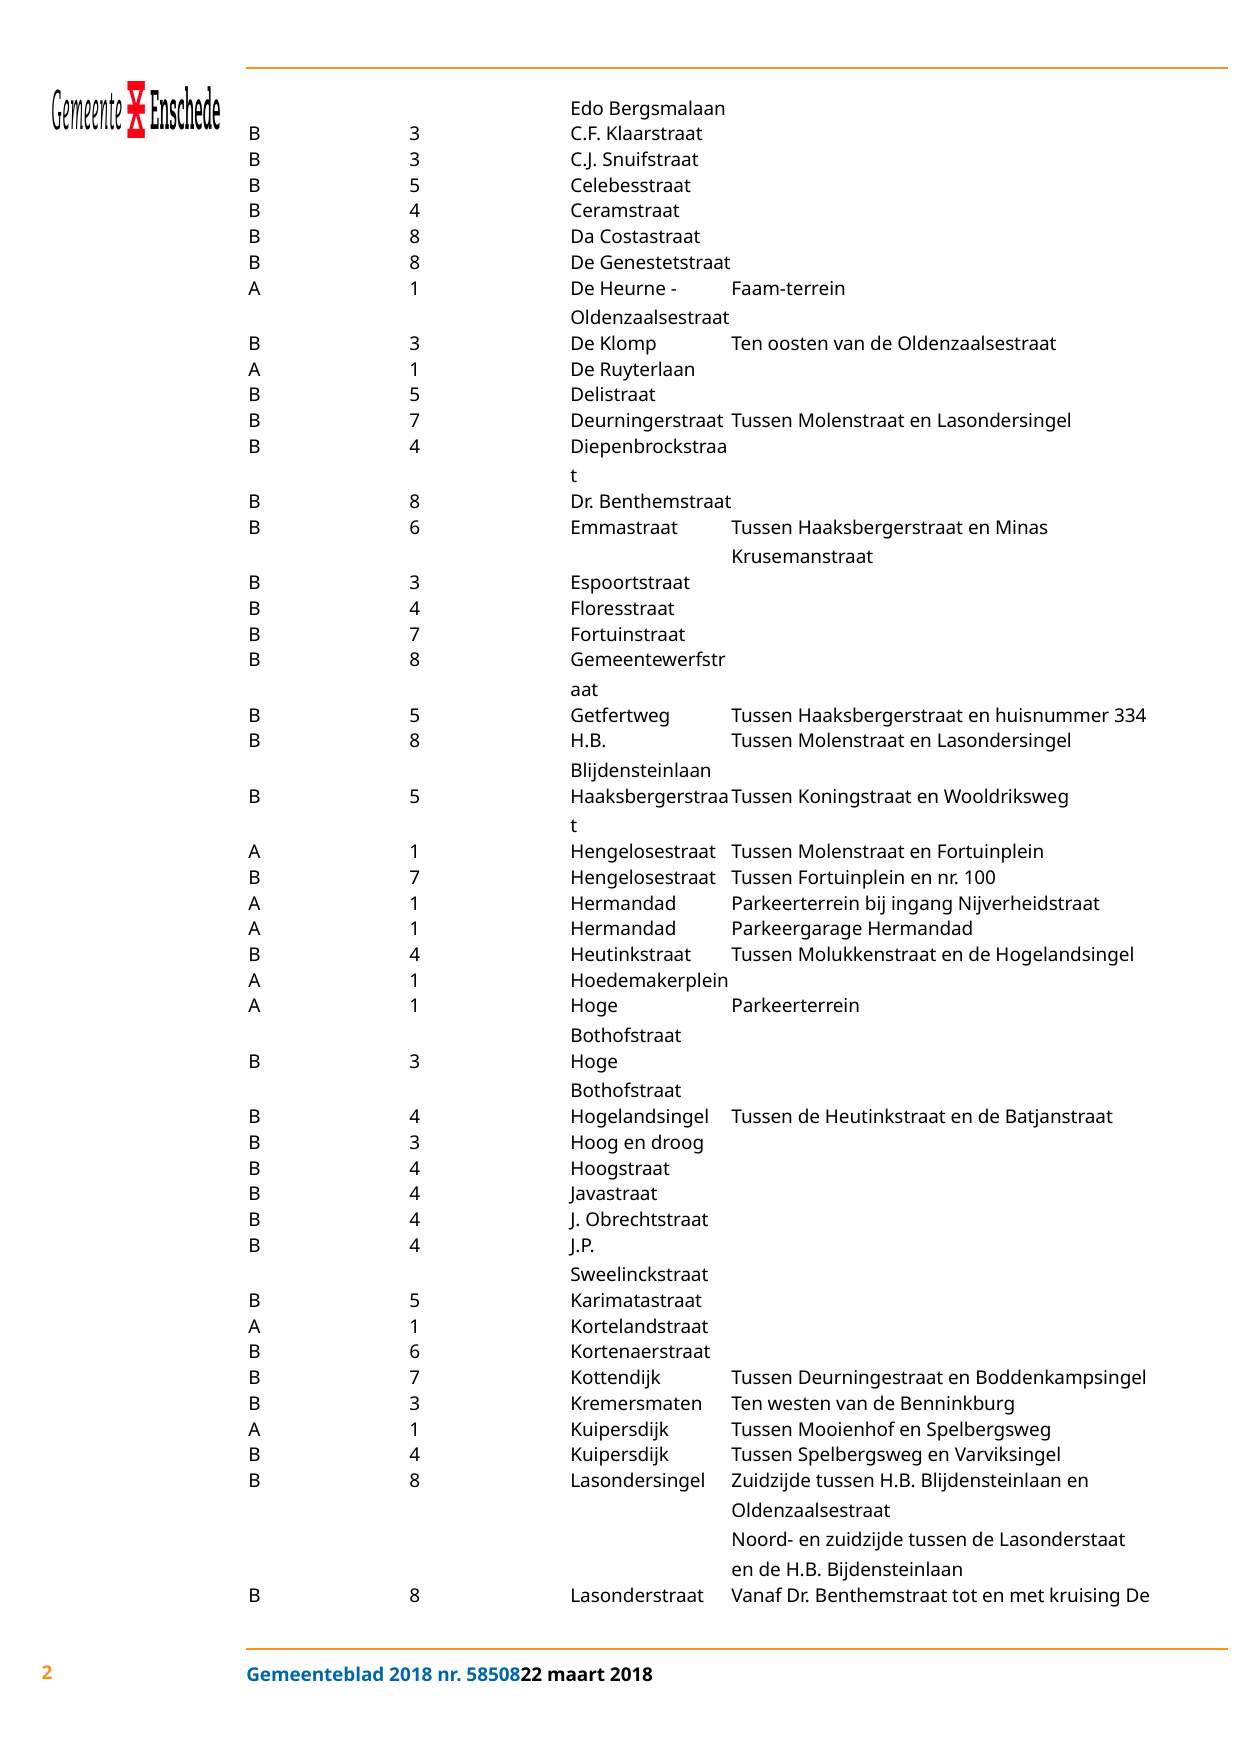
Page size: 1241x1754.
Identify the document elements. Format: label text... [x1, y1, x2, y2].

table_cell 4 [409, 1181, 570, 1206]
table_cell 8 [409, 728, 570, 783]
table_cell B [248, 595, 409, 621]
table_cell [731, 224, 1152, 249]
table_cell B [248, 647, 409, 702]
table_cell Edo Bergsmalaan [570, 95, 731, 121]
table_cell B [248, 1232, 409, 1287]
table_cell A [248, 967, 409, 993]
picture [41, 47, 231, 172]
table_cell [731, 433, 1152, 488]
table_cell Hengelosestraat [570, 864, 731, 890]
table_cell B [248, 1339, 409, 1364]
table_cell [731, 172, 1152, 198]
table_cell 3 [409, 1129, 570, 1155]
table_cell B [248, 249, 409, 275]
table_cell Kortelandstraat [570, 1313, 731, 1339]
table_cell Dr. Benthemstraat [570, 489, 731, 514]
table_cell Vanaf Dr. Benthemstraat tot en met kruising De [731, 1582, 1152, 1608]
table_cell [409, 95, 570, 121]
table_cell 8 [409, 489, 570, 514]
table_cell B [248, 1468, 409, 1582]
table_cell Kortenaerstraat [570, 1339, 731, 1364]
table_cell C.J. Snuifstraat [570, 146, 731, 172]
table_cell 8 [409, 224, 570, 249]
table_cell 3 [409, 121, 570, 146]
table_cell Tussen Haaksbergerstraat en Minas Krusemanstraat [731, 514, 1152, 569]
table_cell B [248, 330, 409, 356]
table_cell [731, 1339, 1152, 1364]
table_cell Hoog en droog [570, 1129, 731, 1155]
table_cell B [248, 1048, 409, 1103]
table_cell [731, 382, 1152, 407]
table_cell J. Obrechtstraat [570, 1206, 731, 1232]
table_cell Tussen Molenstraat en Lasondersingel [731, 728, 1152, 783]
table_cell [731, 146, 1152, 172]
table_cell Haaksbergerstraat [570, 783, 731, 838]
table_cell A [248, 916, 409, 941]
table_cell Tussen Molenstraat en Fortuinplein [731, 838, 1152, 864]
table_cell 4 [409, 1232, 570, 1287]
table_cell Fortuinstraat [570, 621, 731, 647]
table_cell B [248, 514, 409, 569]
table_cell Tussen Molukkenstraat en de Hogelandsingel [731, 941, 1152, 967]
table_cell B [248, 1206, 409, 1232]
table_cell [731, 1155, 1152, 1181]
table_cell [731, 570, 1152, 595]
table_cell Hermandad [570, 890, 731, 916]
table_cell 1 [409, 1416, 570, 1442]
table_cell De Klomp [570, 330, 731, 356]
table_cell A [248, 1416, 409, 1442]
table_cell B [248, 198, 409, 223]
table_cell 3 [409, 1390, 570, 1416]
table_cell [731, 249, 1152, 275]
table_cell Lasonderstraat [570, 1582, 731, 1608]
table_cell C.F. Klaarstraat [570, 121, 731, 146]
table_cell [731, 967, 1152, 993]
table_cell [731, 595, 1152, 621]
table_cell Karimatastraat [570, 1287, 731, 1313]
table_cell Heutinkstraat [570, 941, 731, 967]
table_cell B [248, 489, 409, 514]
table_cell Tussen Fortuinplein en nr. 100 [731, 864, 1152, 890]
table_cell 5 [409, 382, 570, 407]
table_cell B [248, 224, 409, 249]
table_cell Getfertweg [570, 702, 731, 728]
table_cell 1 [409, 967, 570, 993]
table_cell 6 [409, 514, 570, 569]
table_cell B [248, 1442, 409, 1467]
table_cell 3 [409, 146, 570, 172]
table_cell 8 [409, 1468, 570, 1582]
table_cell B [248, 1390, 409, 1416]
table_cell [731, 1232, 1152, 1287]
table_cell B [248, 1287, 409, 1313]
table_cell B [248, 783, 409, 838]
table_cell 7 [409, 408, 570, 433]
table_cell 1 [409, 916, 570, 941]
table_cell Diepenbrockstraat [570, 433, 731, 488]
table_cell B [248, 408, 409, 433]
table_cell B [248, 1129, 409, 1155]
table_cell 4 [409, 1155, 570, 1181]
table_cell Kottendijk [570, 1365, 731, 1390]
table_cell 1 [409, 890, 570, 916]
table_cell 7 [409, 1365, 570, 1390]
table_cell 4 [409, 941, 570, 967]
table_cell Faam-terrein [731, 275, 1152, 330]
table_cell [731, 356, 1152, 382]
table_cell 5 [409, 783, 570, 838]
table_cell Delistraat [570, 382, 731, 407]
table_cell B [248, 1181, 409, 1206]
table_cell Tussen Koningstraat en Wooldriksweg [731, 783, 1152, 838]
table_cell [731, 1129, 1152, 1155]
table_cell 5 [409, 702, 570, 728]
table_cell Espoortstraat [570, 570, 731, 595]
table_cell Hoge Bothofstraat [570, 1048, 731, 1103]
table_cell Hoge Bothofstraat [570, 993, 731, 1048]
table_cell B [248, 172, 409, 198]
table_cell 7 [409, 864, 570, 890]
table_cell B [248, 1365, 409, 1390]
table_cell [731, 647, 1152, 702]
table_cell 1 [409, 356, 570, 382]
table_cell B [248, 121, 409, 146]
table_cell Tussen de Heutinkstraat en de Batjanstraat [731, 1103, 1152, 1129]
table_cell A [248, 838, 409, 864]
table_cell De Ruyterlaan [570, 356, 731, 382]
table_cell [731, 1313, 1152, 1339]
table_cell De Genestetstraat [570, 249, 731, 275]
table_cell [731, 121, 1152, 146]
table_cell A [248, 890, 409, 916]
table_cell Hogelandsingel [570, 1103, 731, 1129]
table_cell B [248, 433, 409, 488]
table_cell Da Costastraat [570, 224, 731, 249]
table_cell 8 [409, 647, 570, 702]
table_cell [731, 489, 1152, 514]
table_cell Kuipersdijk [570, 1442, 731, 1467]
table_cell A [248, 1313, 409, 1339]
table_cell 4 [409, 198, 570, 223]
table_cell Zuidzijde tussen H.B. Blijdensteinlaan en Oldenzaalsestraat Noord- en zuidzijde tussen de Lasonderstaat en de H.B. Bijdensteinlaan [731, 1468, 1152, 1582]
table_cell Hengelosestraat [570, 838, 731, 864]
table_cell Celebesstraat [570, 172, 731, 198]
table_cell 4 [409, 1442, 570, 1467]
table_cell 1 [409, 275, 570, 330]
table_cell B [248, 382, 409, 407]
table_cell Floresstraat [570, 595, 731, 621]
table_cell H.B. Blijdensteinlaan [570, 728, 731, 783]
table_cell B [248, 1582, 409, 1608]
table_cell B [248, 621, 409, 647]
table_cell 1 [409, 993, 570, 1048]
table_cell 3 [409, 1048, 570, 1103]
table_cell [248, 95, 409, 121]
table_cell Ten oosten van de Oldenzaalsestraat [731, 330, 1152, 356]
table_cell [731, 1181, 1152, 1206]
table_cell [731, 1287, 1152, 1313]
table_cell B [248, 570, 409, 595]
table_cell B [248, 1103, 409, 1129]
table_cell Lasondersingel [570, 1468, 731, 1582]
table_cell J.P. Sweelinckstraat [570, 1232, 731, 1287]
table_cell 3 [409, 570, 570, 595]
table_cell [731, 1206, 1152, 1232]
table_cell Tussen Molenstraat en Lasondersingel [731, 408, 1152, 433]
table_cell A [248, 993, 409, 1048]
table_cell Hoedemakerplein [570, 967, 731, 993]
table_cell A [248, 356, 409, 382]
table_cell B [248, 702, 409, 728]
table_cell [731, 198, 1152, 223]
table_cell Kremersmaten [570, 1390, 731, 1416]
table_cell 1 [409, 1313, 570, 1339]
table_cell 1 [409, 838, 570, 864]
table_cell 8 [409, 249, 570, 275]
table_cell [731, 1048, 1152, 1103]
table_cell 3 [409, 330, 570, 356]
table_cell 7 [409, 621, 570, 647]
table_cell Gemeentewerfstraat [570, 647, 731, 702]
table_cell Tussen Mooienhof en Spelbergsweg [731, 1416, 1152, 1442]
table_cell B [248, 146, 409, 172]
table_cell B [248, 728, 409, 783]
table_cell B [248, 1155, 409, 1181]
table_cell De Heurne - Oldenzaalsestraat [570, 275, 731, 330]
table_cell Ten westen van de Benninkburg [731, 1390, 1152, 1416]
table_cell 6 [409, 1339, 570, 1364]
table_cell 8 [409, 1582, 570, 1608]
table_cell Tussen Spelbergsweg en Varviksingel [731, 1442, 1152, 1467]
table_cell Hermandad [570, 916, 731, 941]
table_cell Parkeergarage Hermandad [731, 916, 1152, 941]
table_cell Javastraat [570, 1181, 731, 1206]
table_cell Deurningerstraat [570, 408, 731, 433]
table_cell Kuipersdijk [570, 1416, 731, 1442]
table_cell Emmastraat [570, 514, 731, 569]
table_cell 5 [409, 1287, 570, 1313]
table_cell Tussen Deurningestraat en Boddenkampsingel [731, 1365, 1152, 1390]
table_cell Ceramstraat [570, 198, 731, 223]
table_cell A [248, 275, 409, 330]
table_cell Parkeerterrein [731, 993, 1152, 1048]
table_cell 4 [409, 595, 570, 621]
table_cell 5 [409, 172, 570, 198]
table_cell 4 [409, 1206, 570, 1232]
table_cell B [248, 941, 409, 967]
table_cell 4 [409, 433, 570, 488]
table_cell B [248, 864, 409, 890]
table_cell Tussen Haaksbergerstraat en huisnummer 334 [731, 702, 1152, 728]
table_cell Hoogstraat [570, 1155, 731, 1181]
table_cell [731, 621, 1152, 647]
table_cell Parkeerterrein bij ingang Nijverheidstraat [731, 890, 1152, 916]
table_cell 4 [409, 1103, 570, 1129]
table_cell [731, 95, 1152, 121]
